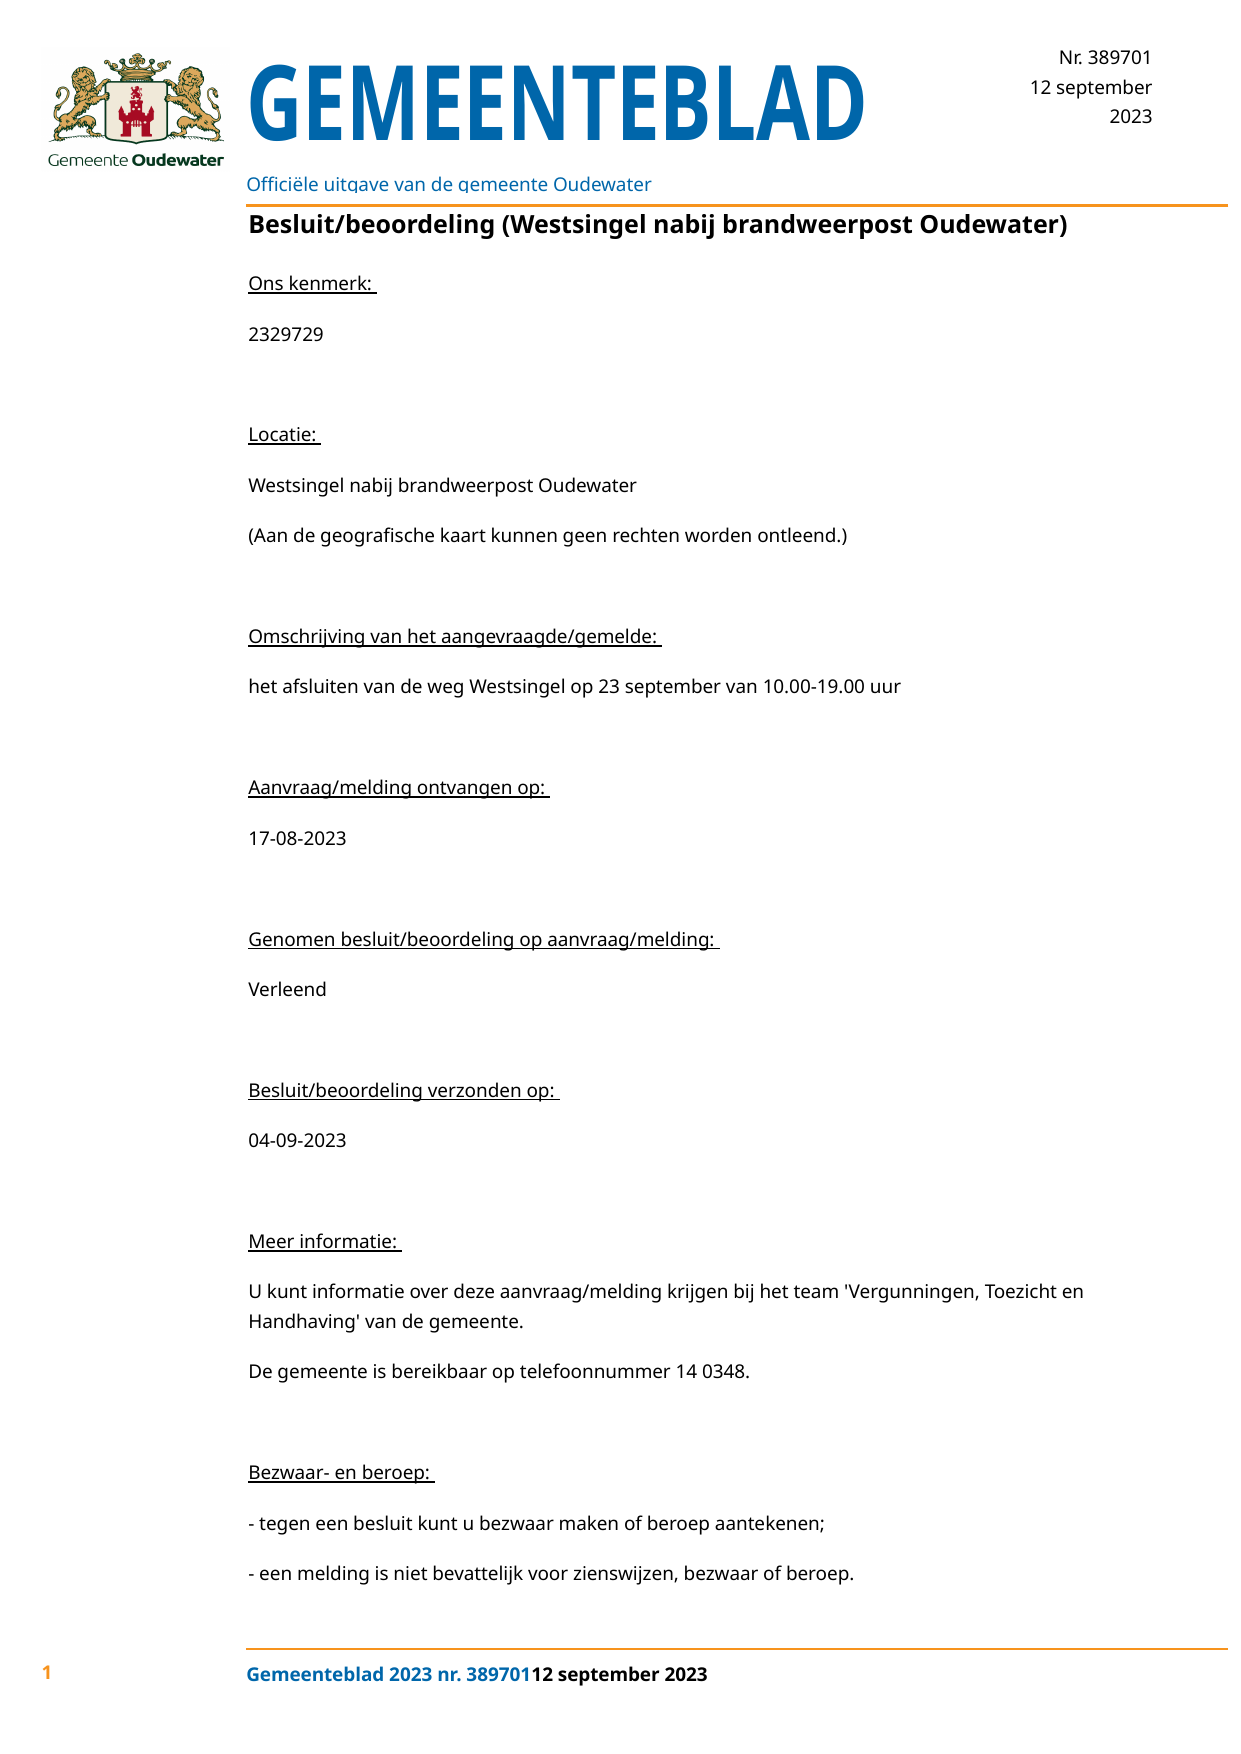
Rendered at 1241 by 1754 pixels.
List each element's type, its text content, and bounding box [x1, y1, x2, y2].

text Ons kenmerk: [248, 270, 1152, 296]
text - een melding is niet bevattelijk voor zienswijzen, bezwaar of beroep. [248, 1560, 1152, 1586]
text Besluit/beoordeling (Westsingel nabij brandweerpost Oudewater) [248, 207, 1152, 241]
text Omschrijving van het aangevraagde/gemelde: [248, 623, 1152, 649]
text Aanvraag/melding ontvangen op: [248, 774, 1152, 800]
text het afsluiten van de weg Westsingel op 23 september van 10.00-19.00 uur [248, 674, 1152, 699]
text Meer informatie: [248, 1228, 1152, 1254]
text U kunt informatie over deze aanvraag/melding krijgen bij het team 'Vergunningen, Toezicht en Handhaving' van de gemeente. [248, 1279, 1152, 1334]
text 04-09-2023 [248, 1127, 1152, 1153]
text De gemeente is bereikbaar op telefoonnummer 14 0348. [248, 1359, 1152, 1384]
text Locatie: [248, 422, 1152, 447]
text Westsingel nabij brandweerpost Oudewater [248, 472, 1152, 498]
text - tegen een besluit kunt u bezwaar maken of beroep aantekenen; [248, 1510, 1152, 1536]
text Besluit/beoordeling verzonden op: [248, 1077, 1152, 1103]
text Genomen besluit/beoordeling op aanvraag/melding: [248, 926, 1152, 951]
text Bezwaar- en beroep: [248, 1459, 1152, 1485]
picture [41, 47, 231, 172]
text Verleend [248, 976, 1152, 1002]
text (Aan de geografische kaart kunnen geen rechten worden ontleend.) [248, 522, 1152, 548]
text 2329729 [248, 321, 1152, 346]
text 17-08-2023 [248, 825, 1152, 851]
